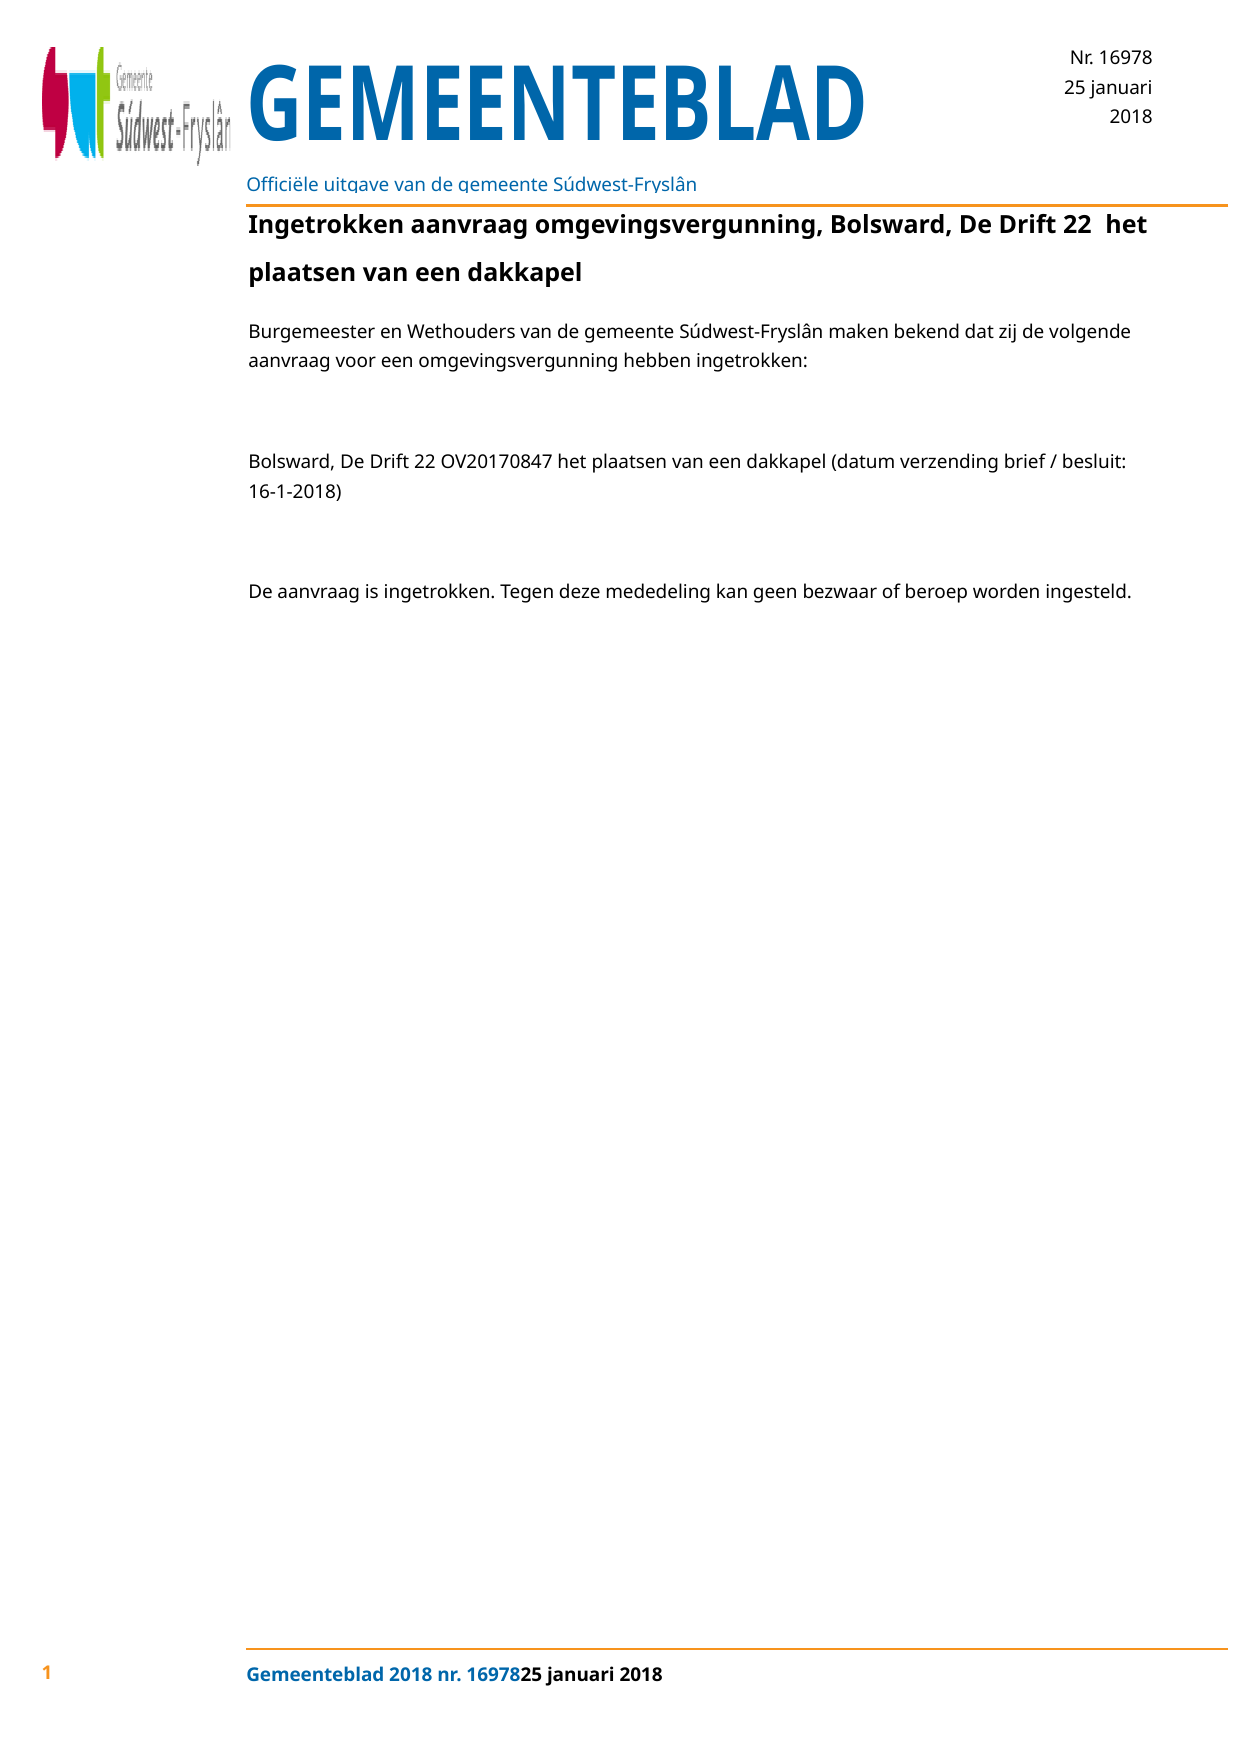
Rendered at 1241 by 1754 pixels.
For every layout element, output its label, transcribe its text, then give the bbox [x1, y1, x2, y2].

picture [41, 47, 231, 172]
text Ingetrokken aanvraag omgevingsvergunning, Bolsward, De Drift 22 het plaatsen van een dakkapel [248, 207, 1152, 288]
text Burgemeester en Wethouders van de gemeente Súdwest-Fryslân maken bekend dat zij de volgende aanvraag voor een omgevingsvergunning hebben ingetrokken: [248, 318, 1152, 373]
text De aanvraag is ingetrokken. Tegen deze mededeling kan geen bezwaar of beroep worden ingesteld. [248, 579, 1152, 604]
text Bolsward, De Drift 22 OV20170847 het plaatsen van een dakkapel (datum verzending brief / besluit: 16-1-2018) [248, 448, 1152, 504]
